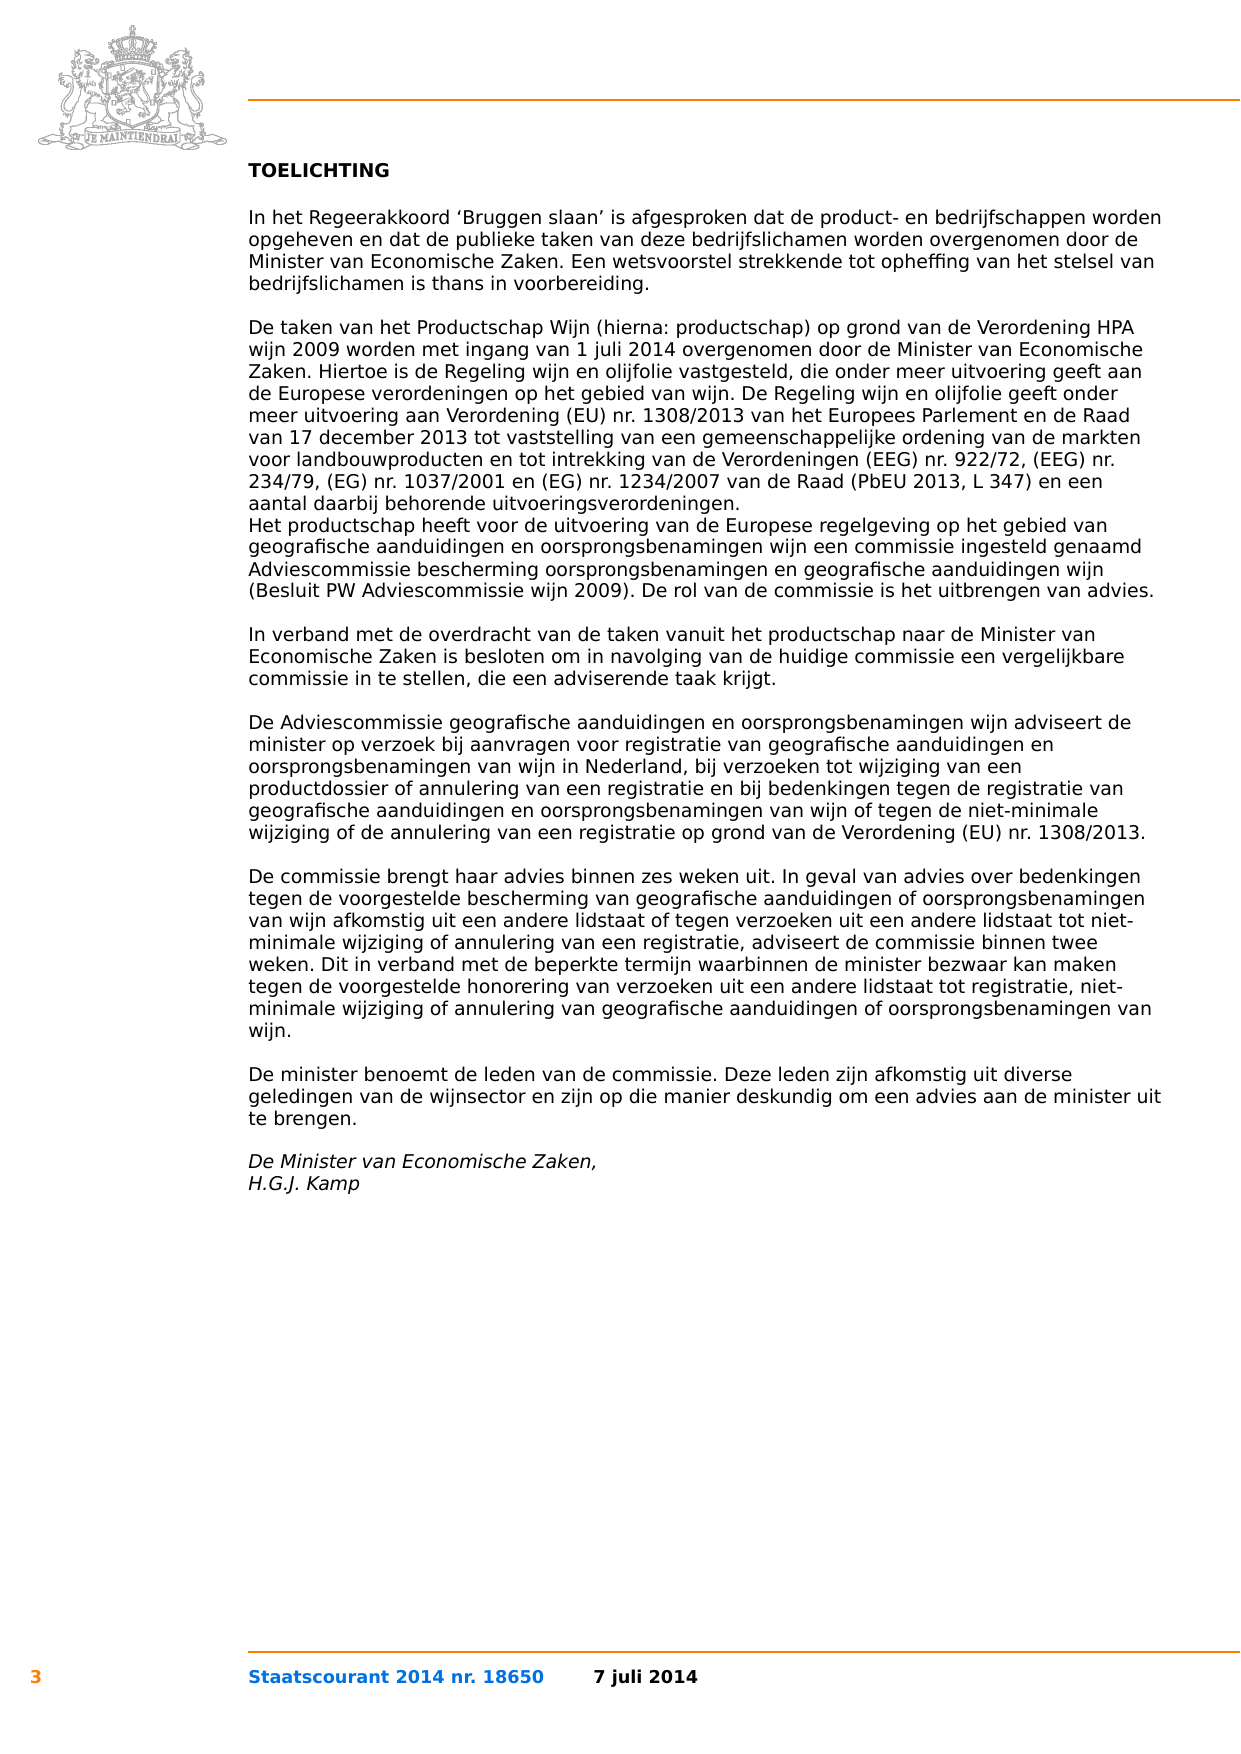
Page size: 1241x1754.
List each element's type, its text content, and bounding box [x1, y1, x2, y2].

text De Adviescommissie geografische aanduidingen en oorsprongsbenamingen wijn adviseert de minister op verzoek bij aanvragen voor registratie van geografische aanduidingen en oorsprongsbenamingen van wijn in Nederland, bij verzoeken tot wijziging van een productdossier of annulering van een registratie en bij bedenkingen tegen de registratie van geografische aanduidingen en oorsprongsbenamingen van wijn of tegen de niet-minimale wijziging of de annulering van een registratie op grond van de Verordening (EU) nr. 1308/2013. [248, 712, 1163, 844]
text In verband met de overdracht van de taken vanuit het productschap naar de Minister van Economische Zaken is besloten om in navolging van de huidige commissie een vergelijkbare commissie in te stellen, die een adviserende taak krijgt. [248, 624, 1163, 690]
subtitle TOELICHTING [248, 160, 1163, 182]
text Het productschap heeft voor de uitvoering van de Europese regelgeving op het gebied van geografische aanduidingen en oorsprongsbenamingen wijn een commissie ingesteld genaamd Adviescommissie bescherming oorsprongsbenamingen en geografische aanduidingen wijn (Besluit PW Adviescommissie wijn 2009). De rol van de commissie is het uitbrengen van advies. [248, 514, 1163, 602]
text De Minister van Economische Zaken, H.G.J. Kamp [248, 1151, 1163, 1195]
text De taken van het Productschap Wijn (hierna: productschap) op grond van de Verordening HPA wijn 2009 worden met ingang van 1 juli 2014 overgenomen door de Minister van Economische Zaken. Hiertoe is de Regeling wijn en olijfolie vastgesteld, die onder meer uitvoering geeft aan de Europese verordeningen op het gebied van wijn. De Regeling wijn en olijfolie geeft onder meer uitvoering aan Verordening (EU) nr. 1308/2013 van het Europees Parlement en de Raad van 17 december 2013 tot vaststelling van een gemeenschappelijke ordening van de markten voor landbouwproducten en tot intrekking van de Verordeningen (EEG) nr. 922/72, (EEG) nr. 234/79, (EG) nr. 1037/2001 en (EG) nr. 1234/2007 van de Raad (PbEU 2013, L 347) en een aantal daarbij behorende uitvoeringsverordeningen. [248, 317, 1163, 514]
picture [38, 25, 227, 150]
text De minister benoemt de leden van de commissie. Deze leden zijn afkomstig uit diverse geledingen van de wijnsector en zijn op die manier deskundig om een advies aan de minister uit te brengen. [248, 1063, 1163, 1129]
text De commissie brengt haar advies binnen zes weken uit. In geval van advies over bedenkingen tegen de voorgestelde bescherming van geografische aanduidingen of oorsprongsbenamingen van wijn afkomstig uit een andere lidstaat of tegen verzoeken uit een andere lidstaat tot niet-minimale wijziging of annulering van een registratie, adviseert de commissie binnen twee weken. Dit in verband met de beperkte termijn waarbinnen de minister bezwaar kan maken tegen de voorgestelde honorering van verzoeken uit een andere lidstaat tot registratie, niet-minimale wijziging of annulering van geografische aanduidingen of oorsprongsbenamingen van wijn. [248, 866, 1163, 1042]
text In het Regeerakkoord ‘Bruggen slaan’ is afgesproken dat de product- en bedrijfschappen worden opgeheven en dat de publieke taken van deze bedrijfslichamen worden overgenomen door de Minister van Economische Zaken. Een wetsvoorstel strekkende tot opheffing van het stelsel van bedrijfslichamen is thans in voorbereiding. [248, 207, 1163, 295]
